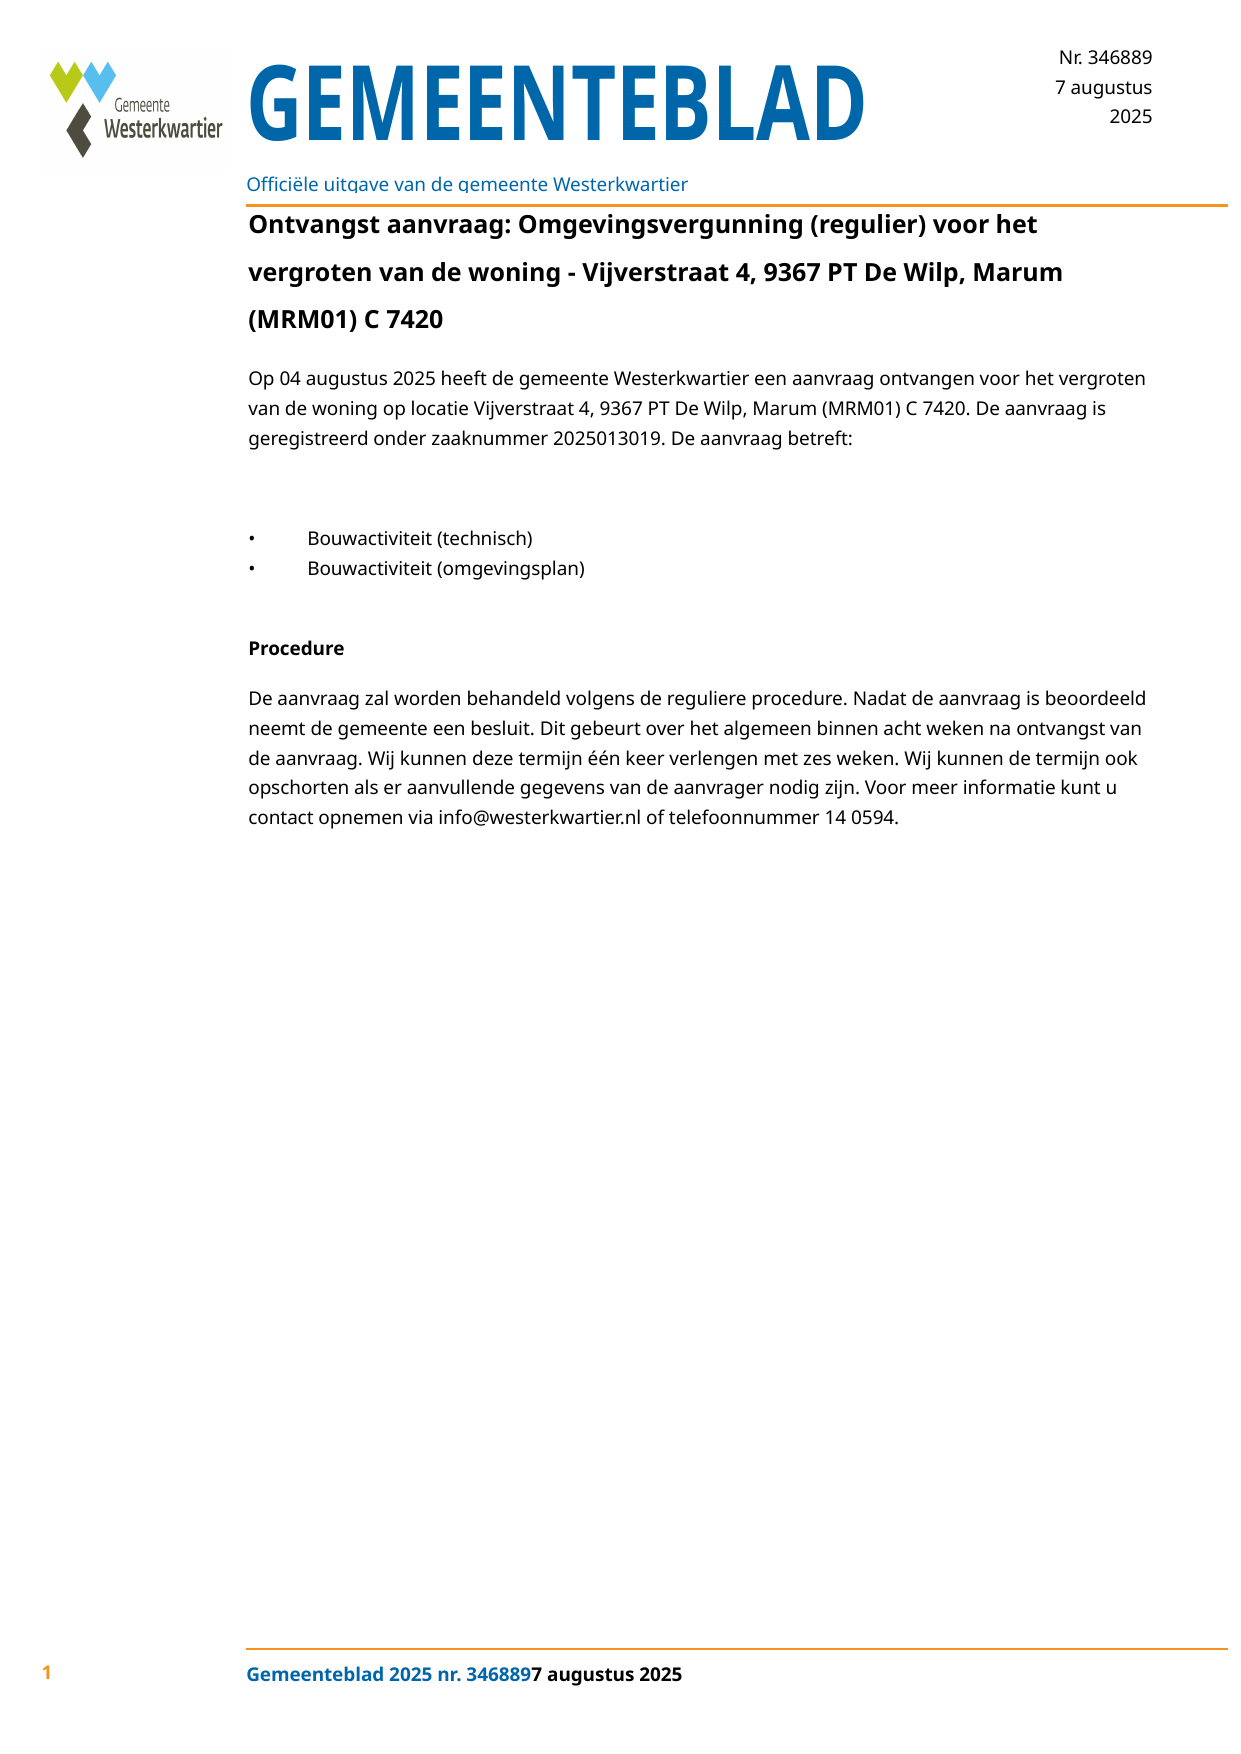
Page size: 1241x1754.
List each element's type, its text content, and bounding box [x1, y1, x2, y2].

text Ontvangst aanvraag: Omgevingsvergunning (regulier) voor het vergroten van de woning - Vijverstraat 4, 9367 PT De Wilp, Marum (MRM01) C 7420 [248, 207, 1152, 336]
list Bouwactiviteit (technisch) [248, 526, 1152, 551]
list Bouwactiviteit (omgevingsplan) [248, 555, 1152, 581]
picture [41, 47, 231, 172]
text Procedure [248, 635, 1152, 661]
text De aanvraag zal worden behandeld volgens de reguliere procedure. Nadat de aanvraag is beoordeeld neemt de gemeente een besluit. Dit gebeurt over het algemeen binnen acht weken na ontvangst van de aanvraag. Wij kunnen deze termijn één keer verlengen met zes weken. Wij kunnen de termijn ook opschorten als er aanvullende gegevens van de aanvrager nodig zijn. Voor meer informatie kunt u contact opnemen via info@westerkwartier.nl of telefoonnummer 14 0594. [248, 686, 1152, 829]
text Op 04 augustus 2025 heeft de gemeente Westerkwartier een aanvraag ontvangen voor het vergroten van de woning op locatie Vijverstraat 4, 9367 PT De Wilp, Marum (MRM01) C 7420. De aanvraag is geregistreerd onder zaaknummer 2025013019. De aanvraag betreft: [248, 366, 1152, 450]
